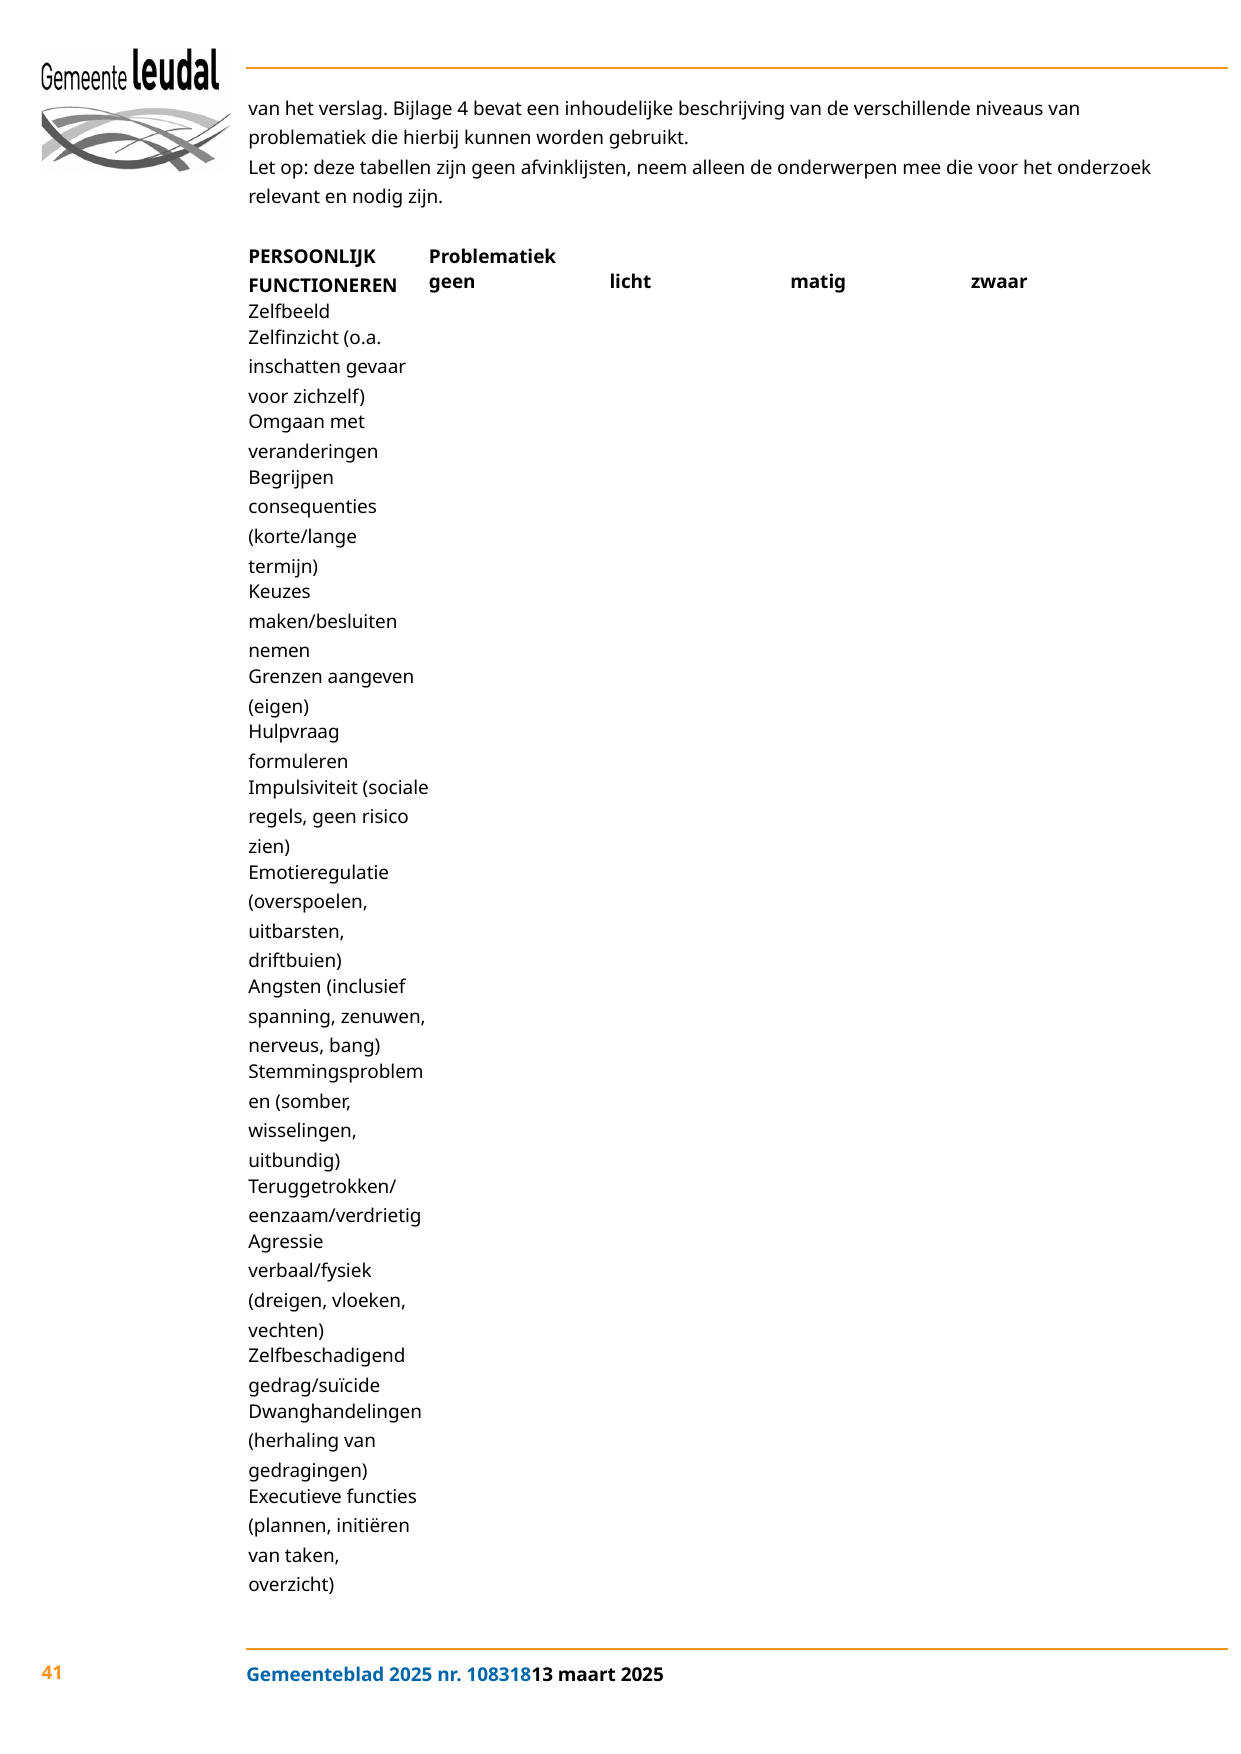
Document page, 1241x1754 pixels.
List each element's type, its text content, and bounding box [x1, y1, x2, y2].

table_cell Zelfbeschadigend gedrag/suïcide [248, 1343, 429, 1398]
table_cell [971, 579, 1152, 663]
table_cell [429, 1343, 609, 1398]
table_cell Keuzes maken/besluiten nemen [248, 579, 429, 663]
table_cell [609, 719, 790, 774]
table_cell [609, 1228, 790, 1343]
text Let op: deze tabellen zijn geen afvinklijsten, neem alleen de onderwerpen mee die voor het onderzoek relevant en nodig zijn. [248, 154, 1152, 209]
table_cell [429, 579, 609, 663]
table_cell [609, 1058, 790, 1173]
table_cell [790, 324, 971, 409]
table_cell Zelfinzicht (o.a. inschatten gevaar voor zichzelf) [248, 324, 429, 409]
table_cell geen [429, 269, 609, 298]
table_cell [429, 1483, 609, 1597]
table_cell [609, 664, 790, 719]
table_cell [971, 1173, 1152, 1228]
table_cell [971, 974, 1152, 1058]
table_cell [429, 1228, 609, 1343]
table_cell zwaar [971, 269, 1152, 298]
table_cell [790, 664, 971, 719]
table_cell matig [790, 269, 971, 298]
table_cell [609, 1343, 790, 1398]
table_cell [971, 298, 1152, 324]
table_cell Executieve functies (plannen, initiëren van taken, overzicht) [248, 1483, 429, 1597]
table_cell [790, 1058, 971, 1173]
table_cell [971, 324, 1152, 409]
table_cell [609, 859, 790, 973]
table_cell [971, 1398, 1152, 1483]
table_cell [429, 1398, 609, 1483]
table_cell [429, 464, 609, 578]
table_cell Dwanghandelingen (herhaling van gedragingen) [248, 1398, 429, 1483]
table_cell [971, 409, 1152, 464]
table_cell Zelfbeeld [248, 298, 429, 324]
table_cell [429, 1058, 609, 1173]
table_cell [790, 1228, 971, 1343]
table_cell [429, 324, 609, 409]
table_cell Teruggetrokken/eenzaam/verdrietig [248, 1173, 429, 1228]
table_cell [609, 1483, 790, 1597]
table_header Problematiek [429, 243, 1152, 268]
table_cell [971, 719, 1152, 774]
table_cell [429, 298, 609, 324]
picture [41, 47, 231, 172]
table_cell [971, 1058, 1152, 1173]
table_cell [971, 774, 1152, 859]
table_cell Omgaan met veranderingen [248, 409, 429, 464]
table_header PERSOONLIJK FUNCTIONEREN [248, 243, 429, 298]
table_cell [429, 664, 609, 719]
table_cell [790, 579, 971, 663]
table_cell [790, 859, 971, 973]
table_cell Angsten (inclusief spanning, zenuwen, nerveus, bang) [248, 974, 429, 1058]
table_cell [429, 974, 609, 1058]
table_cell Agressie verbaal/fysiek (dreigen, vloeken, vechten) [248, 1228, 429, 1343]
table_cell [790, 719, 971, 774]
table_cell [609, 974, 790, 1058]
table_cell [429, 409, 609, 464]
table_cell [609, 579, 790, 663]
table_cell Begrijpen consequenties (korte/lange termijn) [248, 464, 429, 578]
table_cell [971, 859, 1152, 973]
table_cell [429, 1173, 609, 1228]
table_cell [971, 664, 1152, 719]
table_cell Emotieregulatie (overspoelen, uitbarsten, driftbuien) [248, 859, 429, 973]
table_cell [790, 1483, 971, 1597]
table_cell Hulpvraag formuleren [248, 719, 429, 774]
table_cell [609, 298, 790, 324]
table_cell Grenzen aangeven (eigen) [248, 664, 429, 719]
table_cell [971, 1343, 1152, 1398]
table_cell [429, 719, 609, 774]
table_cell [609, 464, 790, 578]
table_cell [790, 774, 971, 859]
table_cell [971, 1228, 1152, 1343]
table_cell licht [609, 269, 790, 298]
table_cell [609, 1173, 790, 1228]
table_cell [971, 464, 1152, 578]
text van het verslag. Bijlage 4 bevat een inhoudelijke beschrijving van de verschillende niveaus van problematiek die hierbij kunnen worden gebruikt. [248, 95, 1152, 150]
table_cell [609, 774, 790, 859]
table_cell [790, 298, 971, 324]
table_cell [790, 1173, 971, 1228]
table_cell [609, 409, 790, 464]
table_cell [790, 1343, 971, 1398]
table_cell Impulsiviteit (sociale regels, geen risico zien) [248, 774, 429, 859]
table_cell [609, 324, 790, 409]
table_cell [790, 1398, 971, 1483]
table_cell [429, 774, 609, 859]
table_cell [971, 1483, 1152, 1597]
table_cell [790, 464, 971, 578]
table_cell Stemmingsproblemen (somber, wisselingen, uitbundig) [248, 1058, 429, 1173]
table_cell [609, 1398, 790, 1483]
table_cell [790, 409, 971, 464]
table_cell [429, 859, 609, 973]
table_cell [790, 974, 971, 1058]
